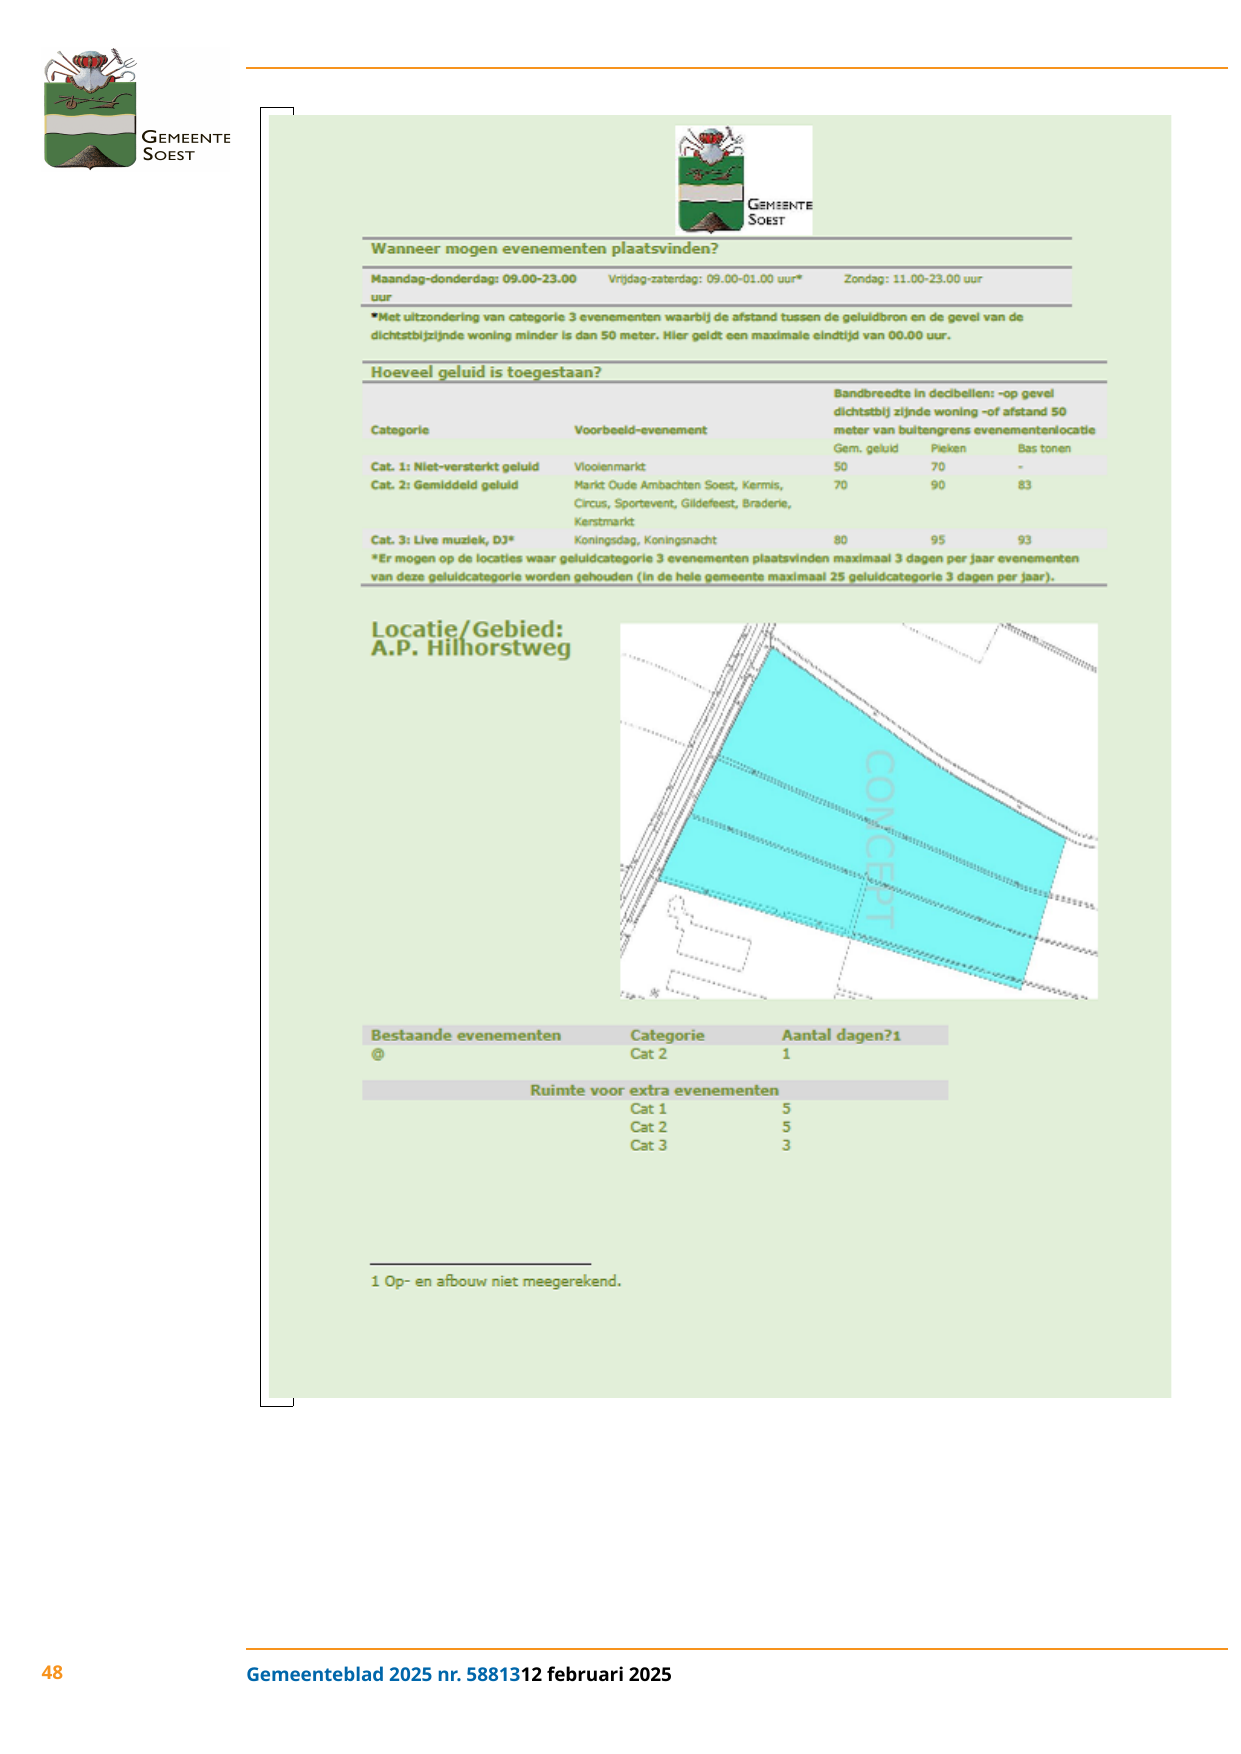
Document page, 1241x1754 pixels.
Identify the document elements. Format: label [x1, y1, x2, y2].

picture [41, 47, 231, 172]
picture [268, 115, 1173, 1398]
